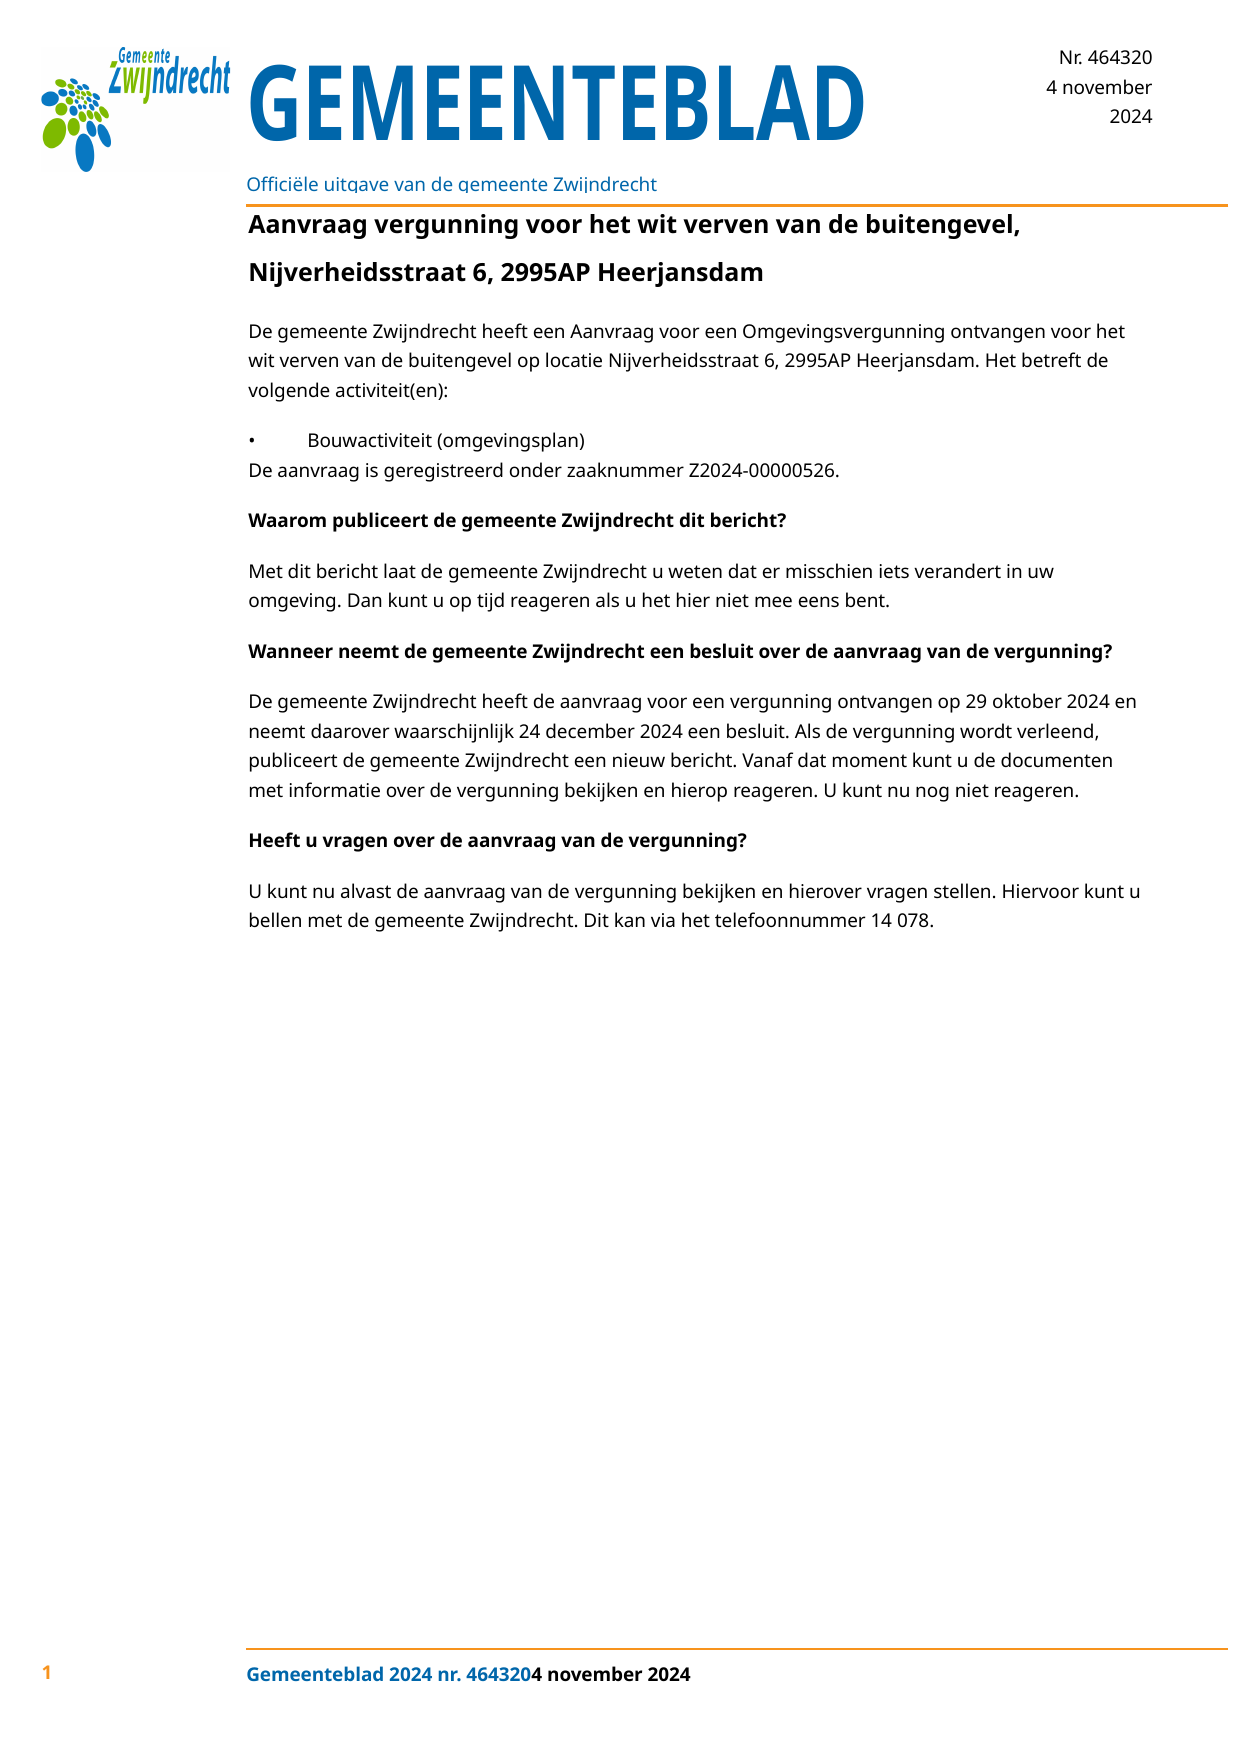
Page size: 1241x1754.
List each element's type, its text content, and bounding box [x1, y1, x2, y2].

text De gemeente Zwijndrecht heeft de aanvraag voor een vergunning ontvangen op 29 oktober 2024 en neemt daarover waarschijnlijk 24 december 2024 een besluit. Als de vergunning wordt verleend, publiceert de gemeente Zwijndrecht een nieuw bericht. Vanaf dat moment kunt u de documenten met informatie over de vergunning bekijken en hierop reageren. U kunt nu nog niet reageren. [248, 688, 1152, 803]
text De aanvraag is geregistreerd onder zaaknummer Z2024-00000526. [248, 457, 1152, 483]
text Aanvraag vergunning voor het wit verven van de buitengevel, Nijverheidsstraat 6, 2995AP Heerjansdam [248, 207, 1152, 288]
list Bouwactiviteit (omgevingsplan) [248, 427, 1152, 453]
text Waarom publiceert de gemeente Zwijndrecht dit bericht? [248, 507, 1152, 533]
text De gemeente Zwijndrecht heeft een Aanvraag voor een Omgevingsvergunning ontvangen voor het wit verven van de buitengevel op locatie Nijverheidsstraat 6, 2995AP Heerjansdam. Het betreft de volgende activiteit(en): [248, 318, 1152, 403]
picture [41, 47, 231, 172]
text Wanneer neemt de gemeente Zwijndrecht een besluit over de aanvraag van de vergunning? [248, 638, 1152, 664]
text Met dit bericht laat de gemeente Zwijndrecht u weten dat er misschien iets verandert in uw omgeving. Dan kunt u op tijd reageren als u het hier niet mee eens bent. [248, 558, 1152, 613]
text Heeft u vragen over de aanvraag van de vergunning? [248, 827, 1152, 853]
text U kunt nu alvast de aanvraag van de vergunning bekijken en hierover vragen stellen. Hiervoor kunt u bellen met de gemeente Zwijndrecht. Dit kan via het telefoonnummer 14 078. [248, 878, 1152, 933]
